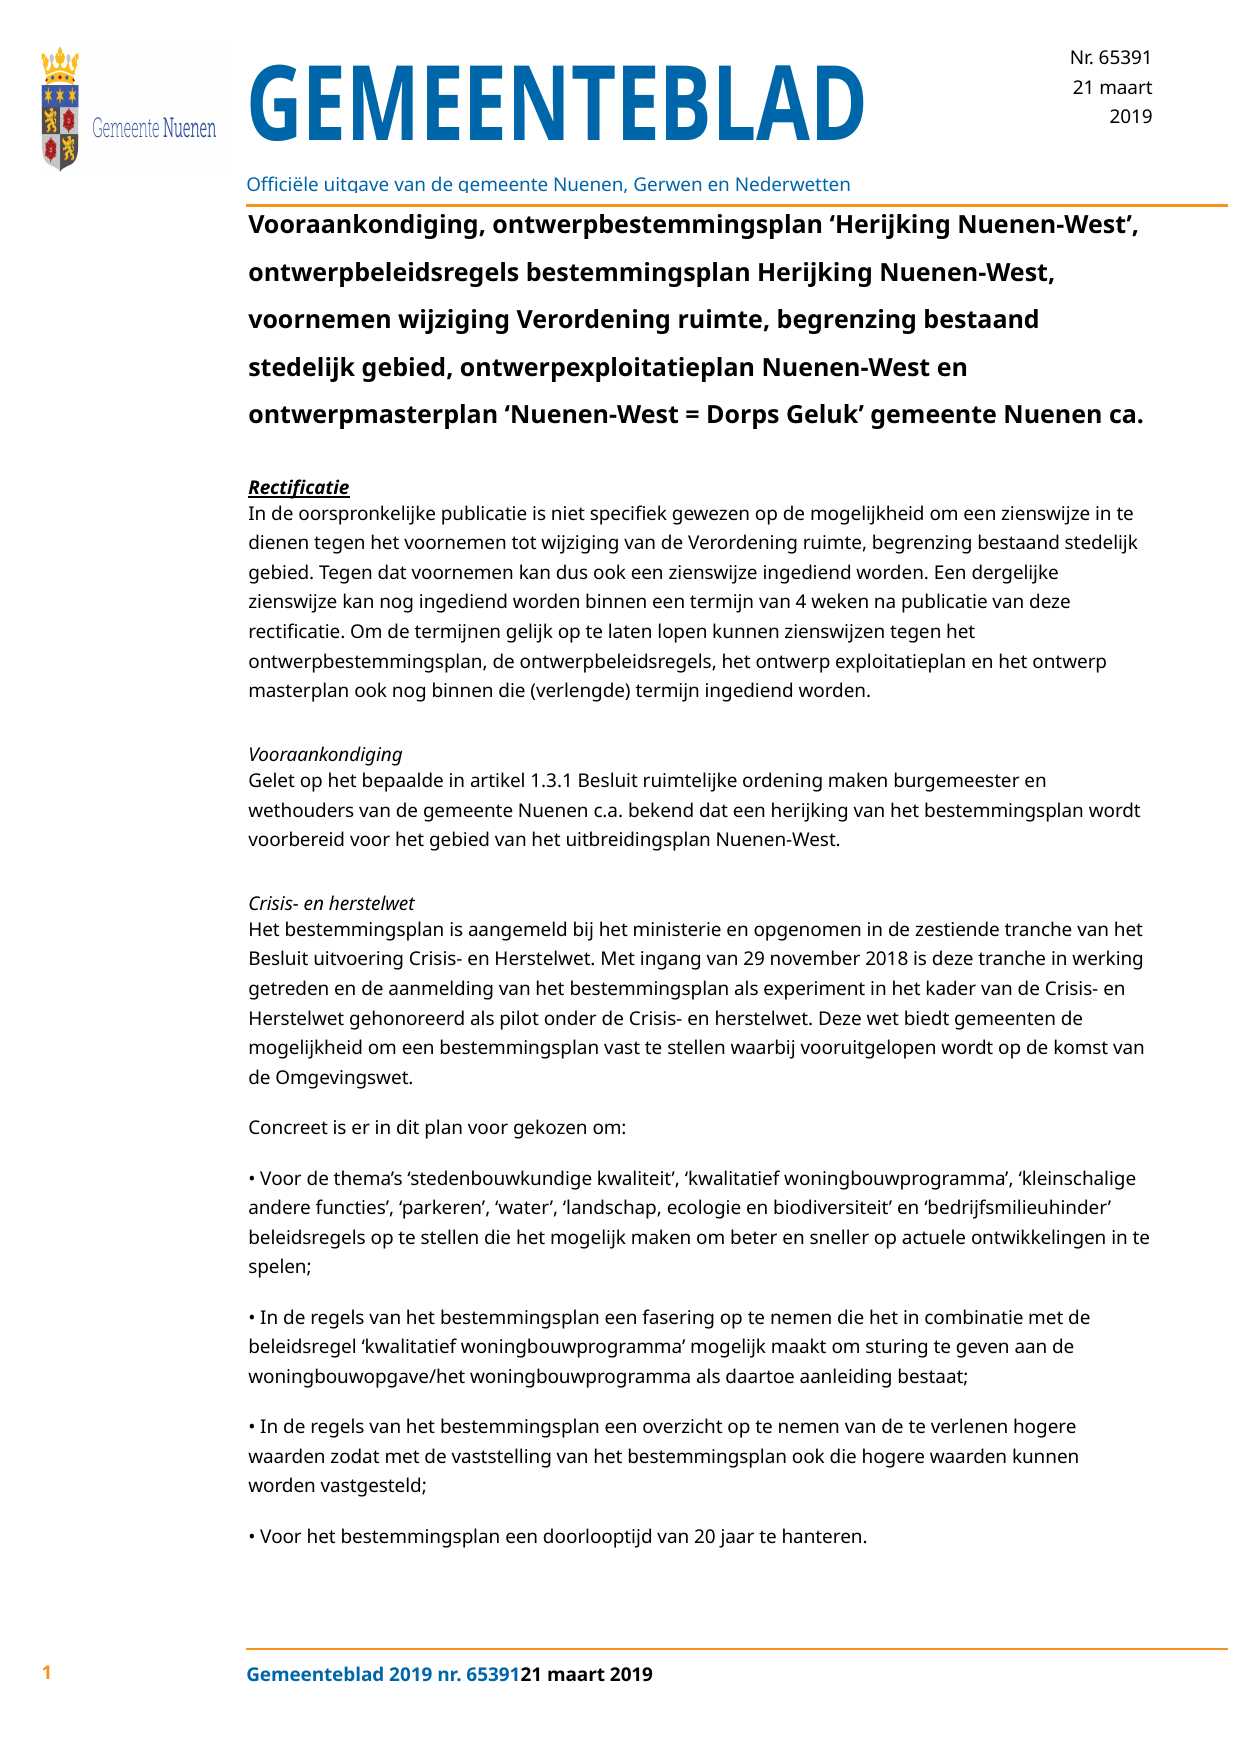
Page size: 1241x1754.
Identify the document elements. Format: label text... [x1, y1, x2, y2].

text Vooraankondiging, ontwerpbestemmingsplan ‘Herijking Nuenen-West’, ontwerpbeleidsregels bestemmingsplan Herijking Nuenen-West, voornemen wijziging Verordening ruimte, begrenzing bestaand stedelijk gebied, ontwerpexploitatieplan Nuenen-West en ontwerpmasterplan ‘Nuenen-West = Dorps Geluk’ gemeente Nuenen ca. [248, 207, 1152, 431]
text Concreet is er in dit plan voor gekozen om: [248, 1114, 1152, 1140]
picture [41, 47, 231, 172]
text • In de regels van het bestemmingsplan een overzicht op te nemen van de te verlenen hogere waarden zodat met de vaststelling van het bestemmingsplan ook die hogere waarden kunnen worden vastgesteld; [248, 1413, 1152, 1498]
text In de oorspronkelijke publicatie is niet specifiek gewezen op de mogelijkheid om een zienswijze in te dienen tegen het voornemen tot wijziging van de Verordening ruimte, begrenzing bestaand stedelijk gebied. Tegen dat voornemen kan dus ook een zienswijze ingediend worden. Een dergelijke zienswijze kan nog ingediend worden binnen een termijn van 4 weken na publicatie van deze rectificatie. Om de termijnen gelijk op te laten lopen kunnen zienswijzen tegen het ontwerpbestemmingsplan, de ontwerpbeleidsregels, het ontwerp exploitatieplan en het ontwerp masterplan ook nog binnen die (verlengde) termijn ingediend worden. [248, 500, 1152, 703]
text • Voor het bestemmingsplan een doorlooptijd van 20 jaar te hanteren. [248, 1523, 1152, 1549]
text Gelet op het bepaalde in artikel 1.3.1 Besluit ruimtelijke ordening maken burgemeester en wethouders van de gemeente Nuenen c.a. bekend dat een herijking van het bestemmingsplan wordt voorbereid voor het gebied van het uitbreidingsplan Nuenen-West. [248, 767, 1152, 852]
text • Voor de thema’s ‘stedenbouwkundige kwaliteit’, ‘kwalitatief woningbouwprogramma’, ‘kleinschalige andere functies’, ‘parkeren’, ‘water’, ‘landschap, ecologie en biodiversiteit’ en ‘bedrijfsmilieuhinder’ beleidsregels op te stellen die het mogelijk maken om beter en sneller op actuele ontwikkelingen in te spelen; [248, 1165, 1152, 1279]
text Crisis- en herstelwet [248, 890, 1152, 916]
text Het bestemmingsplan is aangemeld bij het ministerie en opgenomen in de zestiende tranche van het Besluit uitvoering Crisis- en Herstelwet. Met ingang van 29 november 2018 is deze tranche in werking getreden en de aanmelding van het bestemmingsplan als experiment in het kader van de Crisis- en Herstelwet gehonoreerd als pilot onder de Crisis- en herstelwet. Deze wet biedt gemeenten de mogelijkheid om een bestemmingsplan vast te stellen waarbij vooruitgelopen wordt op de komst van de Omgevingswet. [248, 916, 1152, 1090]
text Vooraankondiging [248, 741, 1152, 767]
text Rectificatie [248, 474, 1152, 500]
text • In de regels van het bestemmingsplan een fasering op te nemen die het in combinatie met de beleidsregel ‘kwalitatief woningbouwprogramma’ mogelijk maakt om sturing te geven aan de woningbouwopgave/het woningbouwprogramma als daartoe aanleiding bestaat; [248, 1304, 1152, 1389]
